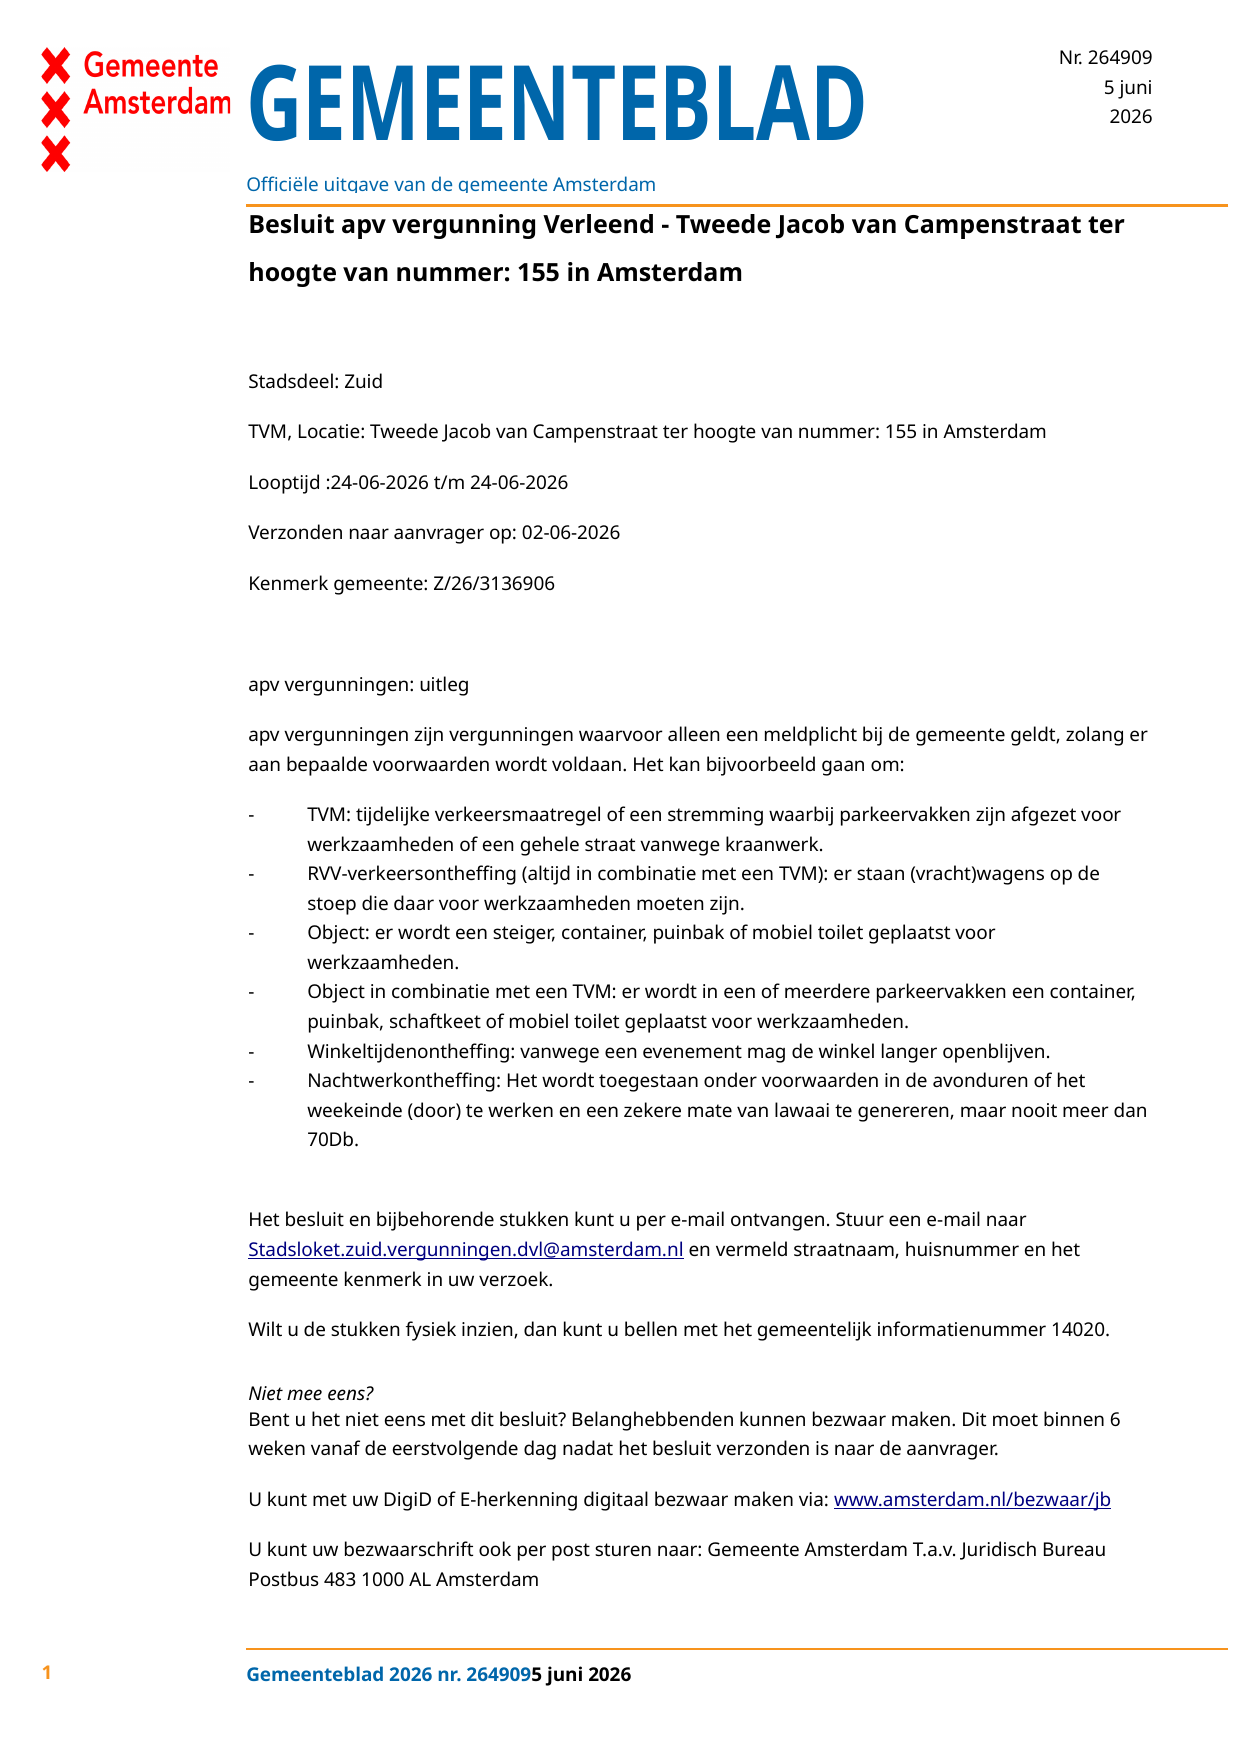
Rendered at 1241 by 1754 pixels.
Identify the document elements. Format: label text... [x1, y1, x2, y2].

list Object in combinatie met een TVM: er wordt in een of meerdere parkeervakken een container, puinbak, schaftkeet of mobiel toilet geplaatst voor werkzaamheden. [248, 979, 1152, 1034]
text Stadsdeel: Zuid [248, 368, 1152, 394]
list Object: er wordt een steiger, container, puinbak of mobiel toilet geplaatst voor werkzaamheden. [248, 919, 1152, 975]
text Bent u het niet eens met dit besluit? Belanghebbenden kunnen bezwaar maken. Dit moet binnen 6 weken vanaf de eerstvolgende dag nadat het besluit verzonden is naar de aanvrager. [248, 1406, 1152, 1461]
list RVV-verkeersontheffing (altijd in combinatie met een TVM): er staan (vracht)wagens op de stoep die daar voor werkzaamheden moeten zijn. [248, 860, 1152, 916]
text Verzonden naar aanvrager op: 02-06-2026 [248, 519, 1152, 545]
text Looptijd :24-06-2026 t/m 24-06-2026 [248, 469, 1152, 495]
text apv vergunningen zijn vergunningen waarvoor alleen een meldplicht bij de gemeente geldt, zolang er aan bepaalde voorwaarden wordt voldaan. Het kan bijvoorbeeld gaan om: [248, 721, 1152, 777]
text TVM, Locatie: Tweede Jacob van Campenstraat ter hoogte van nummer: 155 in Amsterdam [248, 419, 1152, 444]
text Wilt u de stukken fysiek inzien, dan kunt u bellen met het gemeentelijk informatienummer 14020. [248, 1316, 1152, 1342]
text Niet mee eens? [248, 1380, 1152, 1406]
text Het besluit en bijbehorende stukken kunt u per e-mail ontvangen. Stuur een e-mail naar Stadsloket.zuid.vergunningen.dvl@amsterdam.nl en vermeld straatnaam, huisnummer en het gemeente kenmerk in uw verzoek. [248, 1207, 1152, 1292]
text U kunt met uw DigiD of E-herkenning digitaal bezwaar maken via: www.amsterdam.nl/bezwaar/jb [248, 1486, 1152, 1512]
list Nachtwerkontheffing: Het wordt toegestaan onder voorwaarden in de avonduren of het weekeinde (door) te werken en een zekere mate van lawaai te genereren, maar nooit meer dan 70Db. [248, 1067, 1152, 1152]
picture [41, 47, 231, 172]
text Besluit apv vergunning Verleend - Tweede Jacob van Campenstraat ter hoogte van nummer: 155 in Amsterdam [248, 207, 1152, 288]
text Kenmerk gemeente: Z/26/3136906 [248, 570, 1152, 596]
text U kunt uw bezwaarschrift ook per post sturen naar: Gemeente Amsterdam T.a.v. Juridisch Bureau Postbus 483 1000 AL Amsterdam [248, 1536, 1152, 1592]
list TVM: tijdelijke verkeersmaatregel of een stremming waarbij parkeervakken zijn afgezet voor werkzaamheden of een gehele straat vanwege kraanwerk. [248, 801, 1152, 857]
list Winkeltijdenontheffing: vanwege een evenement mag de winkel langer openblijven. [248, 1038, 1152, 1064]
text apv vergunningen: uitleg [248, 671, 1152, 697]
